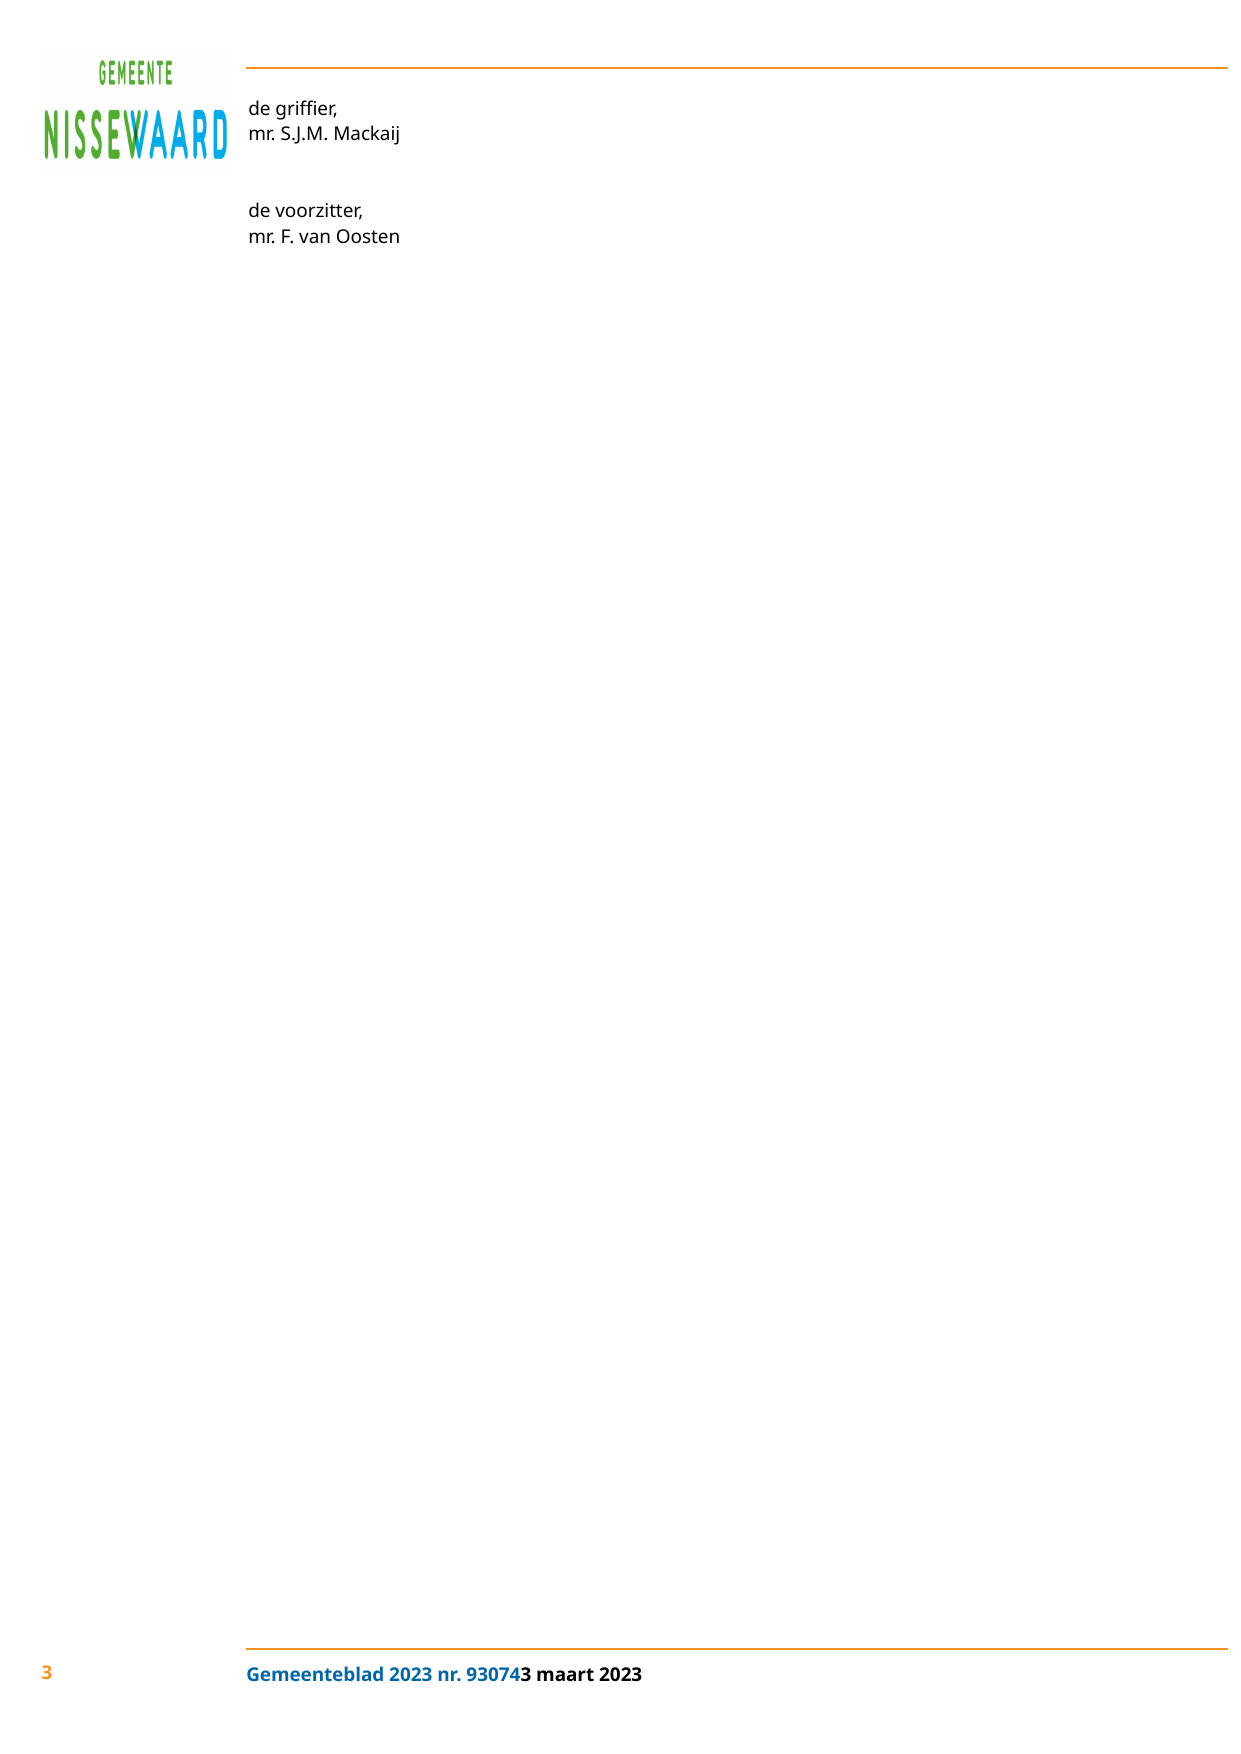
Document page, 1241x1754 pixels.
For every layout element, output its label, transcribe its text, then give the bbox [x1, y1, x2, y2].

text de griffier, [248, 95, 1152, 121]
text de voorzitter, [248, 198, 1152, 223]
text mr. F. van Oosten [248, 223, 1152, 249]
text mr. S.J.M. Mackaij [248, 121, 1152, 146]
picture [41, 47, 231, 172]
